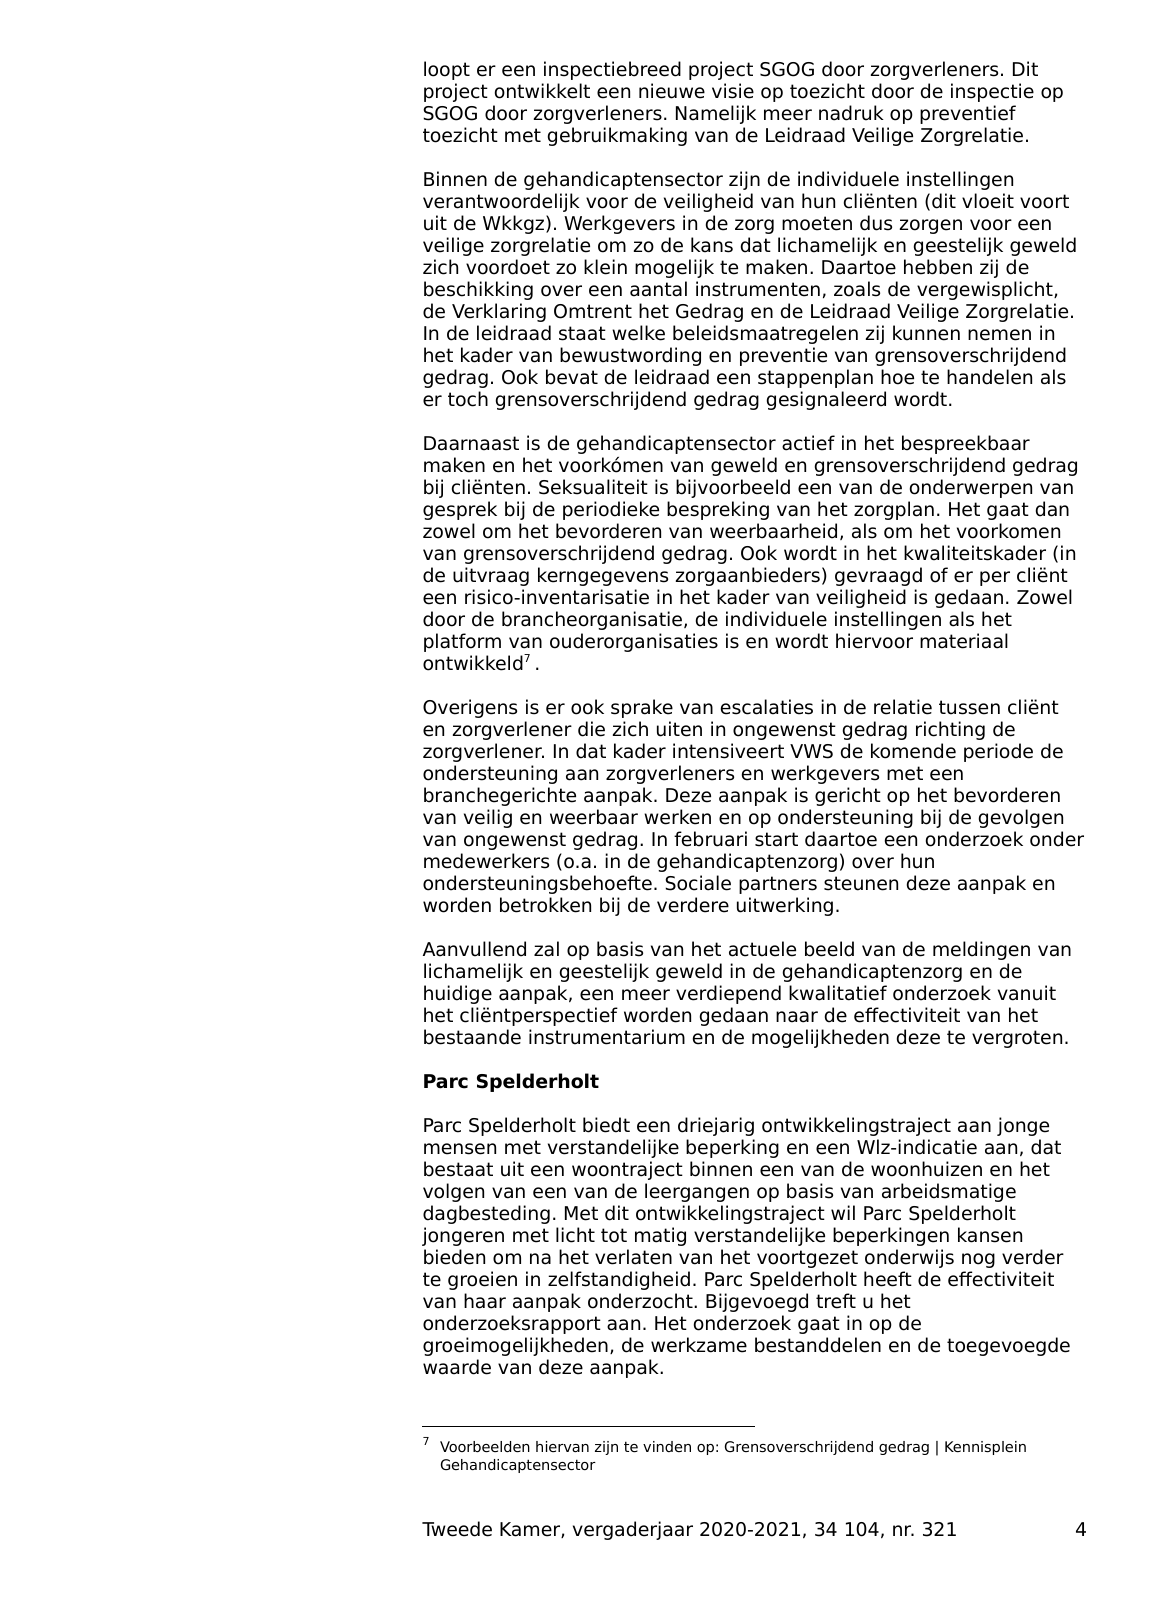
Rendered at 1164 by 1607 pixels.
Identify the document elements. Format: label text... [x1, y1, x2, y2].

text Overigens is er ook sprake van escalaties in de relatie tussen cliënt en zorgverlener die zich uiten in ongewenst gedrag richting de zorgverlener. In dat kader intensiveert VWS de komende periode de ondersteuning aan zorgverleners en werkgevers met een branchegerichte aanpak. Deze aanpak is gericht op het bevorderen van veilig en weerbaar werken en op ondersteuning bij de gevolgen van ongewenst gedrag. In februari start daartoe een onderzoek onder medewerkers (o.a. in de gehandicaptenzorg) over hun ondersteuningsbehoefte. Sociale partners steunen deze aanpak en worden betrokken bij de verdere uitwerking. [422, 697, 1087, 917]
text Parc Spelderholt biedt een driejarig ontwikkelingstraject aan jonge mensen met verstandelijke beperking en een Wlz-indicatie aan, dat bestaat uit een woontraject binnen een van de woonhuizen en het volgen van een van de leergangen op basis van arbeidsmatige dagbesteding. Met dit ontwikkelingstraject wil Parc Spelderholt jongeren met licht tot matig verstandelijke beperkingen kansen bieden om na het verlaten van het voortgezet onderwijs nog verder te groeien in zelfstandigheid. Parc Spelderholt heeft de effectiviteit van haar aanpak onderzocht. Bijgevoegd treft u het onderzoeksrapport aan. Het onderzoek gaat in op de groeimogelijkheden, de werkzame bestanddelen en de toegevoegde waarde van deze aanpak. [422, 1115, 1087, 1379]
subtitle Parc Spelderholt [422, 1071, 1087, 1093]
text Daarnaast is de gehandicaptensector actief in het bespreekbaar maken en het voorkómen van geweld en grensoverschrijdend gedrag bij cliënten. Seksualiteit is bijvoorbeeld een van de onderwerpen van gesprek bij de periodieke bespreking van het zorgplan. Het gaat dan zowel om het bevorderen van weerbaarheid, als om het voorkomen van grensoverschrijdend gedrag. Ook wordt in het kwaliteitskader (in de uitvraag kerngegevens zorgaanbieders) gevraagd of er per cliënt een risico-inventarisatie in het kader van veiligheid is gedaan. Zowel door de brancheorganisatie, de individuele instellingen als het platform van ouderorganisaties is en wordt hiervoor materiaal ontwikkeld. [422, 433, 1087, 675]
text Binnen de gehandicaptensector zijn de individuele instellingen verantwoordelijk voor de veiligheid van hun cliënten (dit vloeit voort uit de Wkkgz). Werkgevers in de zorg moeten dus zorgen voor een veilige zorgrelatie om zo de kans dat lichamelijk en geestelijk geweld zich voordoet zo klein mogelijk te maken. Daartoe hebben zij de beschikking over een aantal instrumenten, zoals de vergewisplicht, de Verklaring Omtrent het Gedrag en de Leidraad Veilige Zorgrelatie. In de leidraad staat welke beleidsmaatregelen zij kunnen nemen in het kader van bewustwording en preventie van grensoverschrijdend gedrag. Ook bevat de leidraad een stappenplan hoe te handelen als er toch grensoverschrijdend gedrag gesignaleerd wordt. [422, 169, 1087, 411]
text loopt er een inspectiebreed project SGOG door zorgverleners. Dit project ontwikkelt een nieuwe visie op toezicht door de inspectie op SGOG door zorgverleners. Namelijk meer nadruk op preventief toezicht met gebruikmaking van de Leidraad Veilige Zorgrelatie. [422, 59, 1087, 147]
text Aanvullend zal op basis van het actuele beeld van de meldingen van lichamelijk en geestelijk geweld in de gehandicaptenzorg en de huidige aanpak, een meer verdiepend kwalitatief onderzoek vanuit het cliëntperspectief worden gedaan naar de effectiviteit van het bestaande instrumentarium en de mogelijkheden deze te vergroten. [422, 939, 1087, 1049]
text Voorbeelden hiervan zijn te vinden op: Grensoverschrijdend gedrag | Kennisplein Gehandicaptensector [422, 1435, 1087, 1474]
